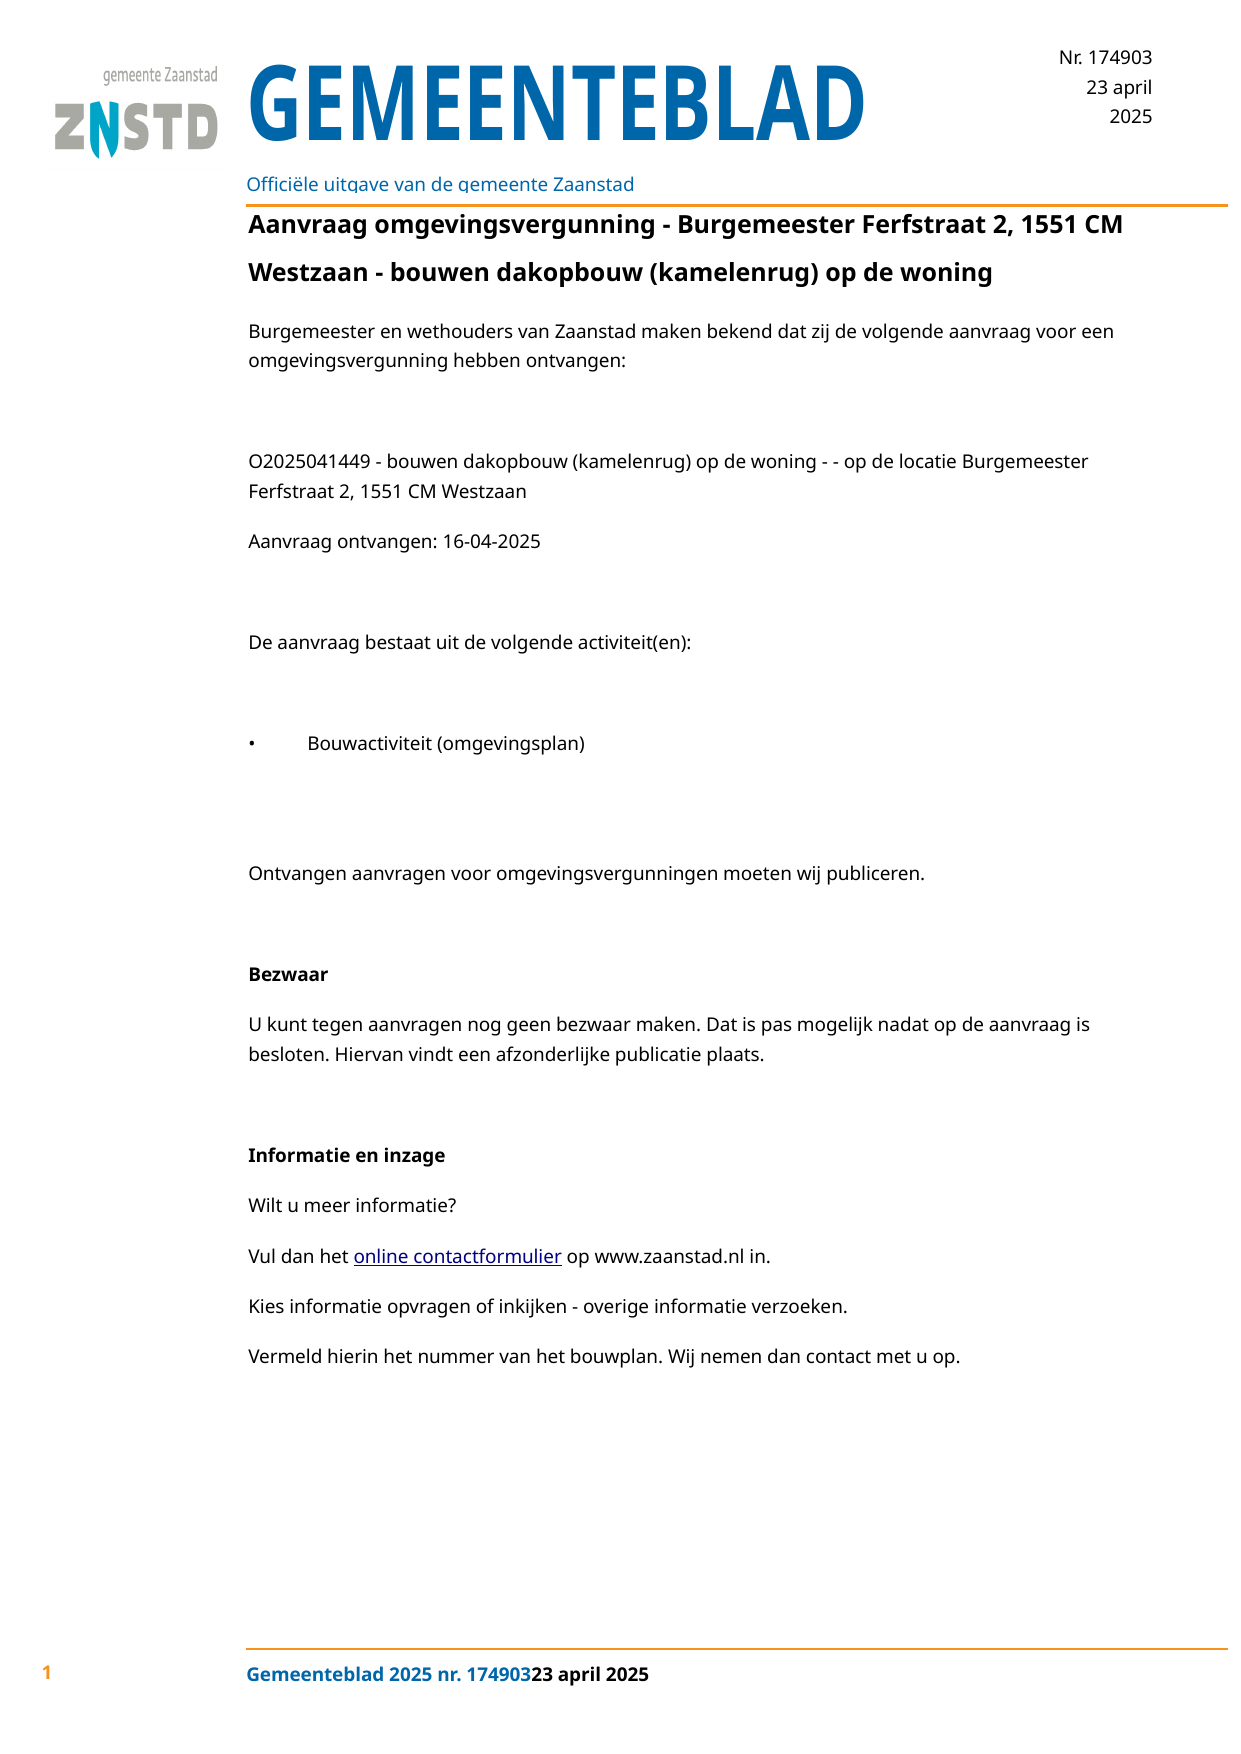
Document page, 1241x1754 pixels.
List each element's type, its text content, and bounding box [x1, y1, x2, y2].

text U kunt tegen aanvragen nog geen bezwaar maken. Dat is pas mogelijk nadat op de aanvraag is besloten. Hiervan vindt een afzonderlijke publicatie plaats. [248, 1012, 1152, 1067]
list Bouwactiviteit (omgevingsplan) [248, 730, 1152, 756]
text Burgemeester en wethouders van Zaanstad maken bekend dat zij de volgende aanvraag voor een omgevingsvergunning hebben ontvangen: [248, 318, 1152, 373]
text Bezwaar [248, 961, 1152, 987]
text Aanvraag omgevingsvergunning - Burgemeester Ferfstraat 2, 1551 CM Westzaan - bouwen dakopbouw (kamelenrug) op de woning [248, 207, 1152, 288]
text De aanvraag bestaat uit de volgende activiteit(en): [248, 629, 1152, 655]
text Informatie en inzage [248, 1142, 1152, 1168]
text Ontvangen aanvragen voor omgevingsvergunningen moeten wij publiceren. [248, 860, 1152, 886]
text Vermeld hierin het nummer van het bouwplan. Wij nemen dan contact met u op. [248, 1344, 1152, 1369]
text Vul dan het online contactformulier op www.zaanstad.nl in. [248, 1243, 1152, 1269]
text Aanvraag ontvangen: 16-04-2025 [248, 528, 1152, 554]
picture [41, 47, 231, 172]
text Kies informatie opvragen of inkijken - overige informatie verzoeken. [248, 1293, 1152, 1319]
text O2025041449 - bouwen dakopbouw (kamelenrug) op de woning - - op de locatie Burgemeester Ferfstraat 2, 1551 CM Westzaan [248, 448, 1152, 504]
text Wilt u meer informatie? [248, 1192, 1152, 1218]
